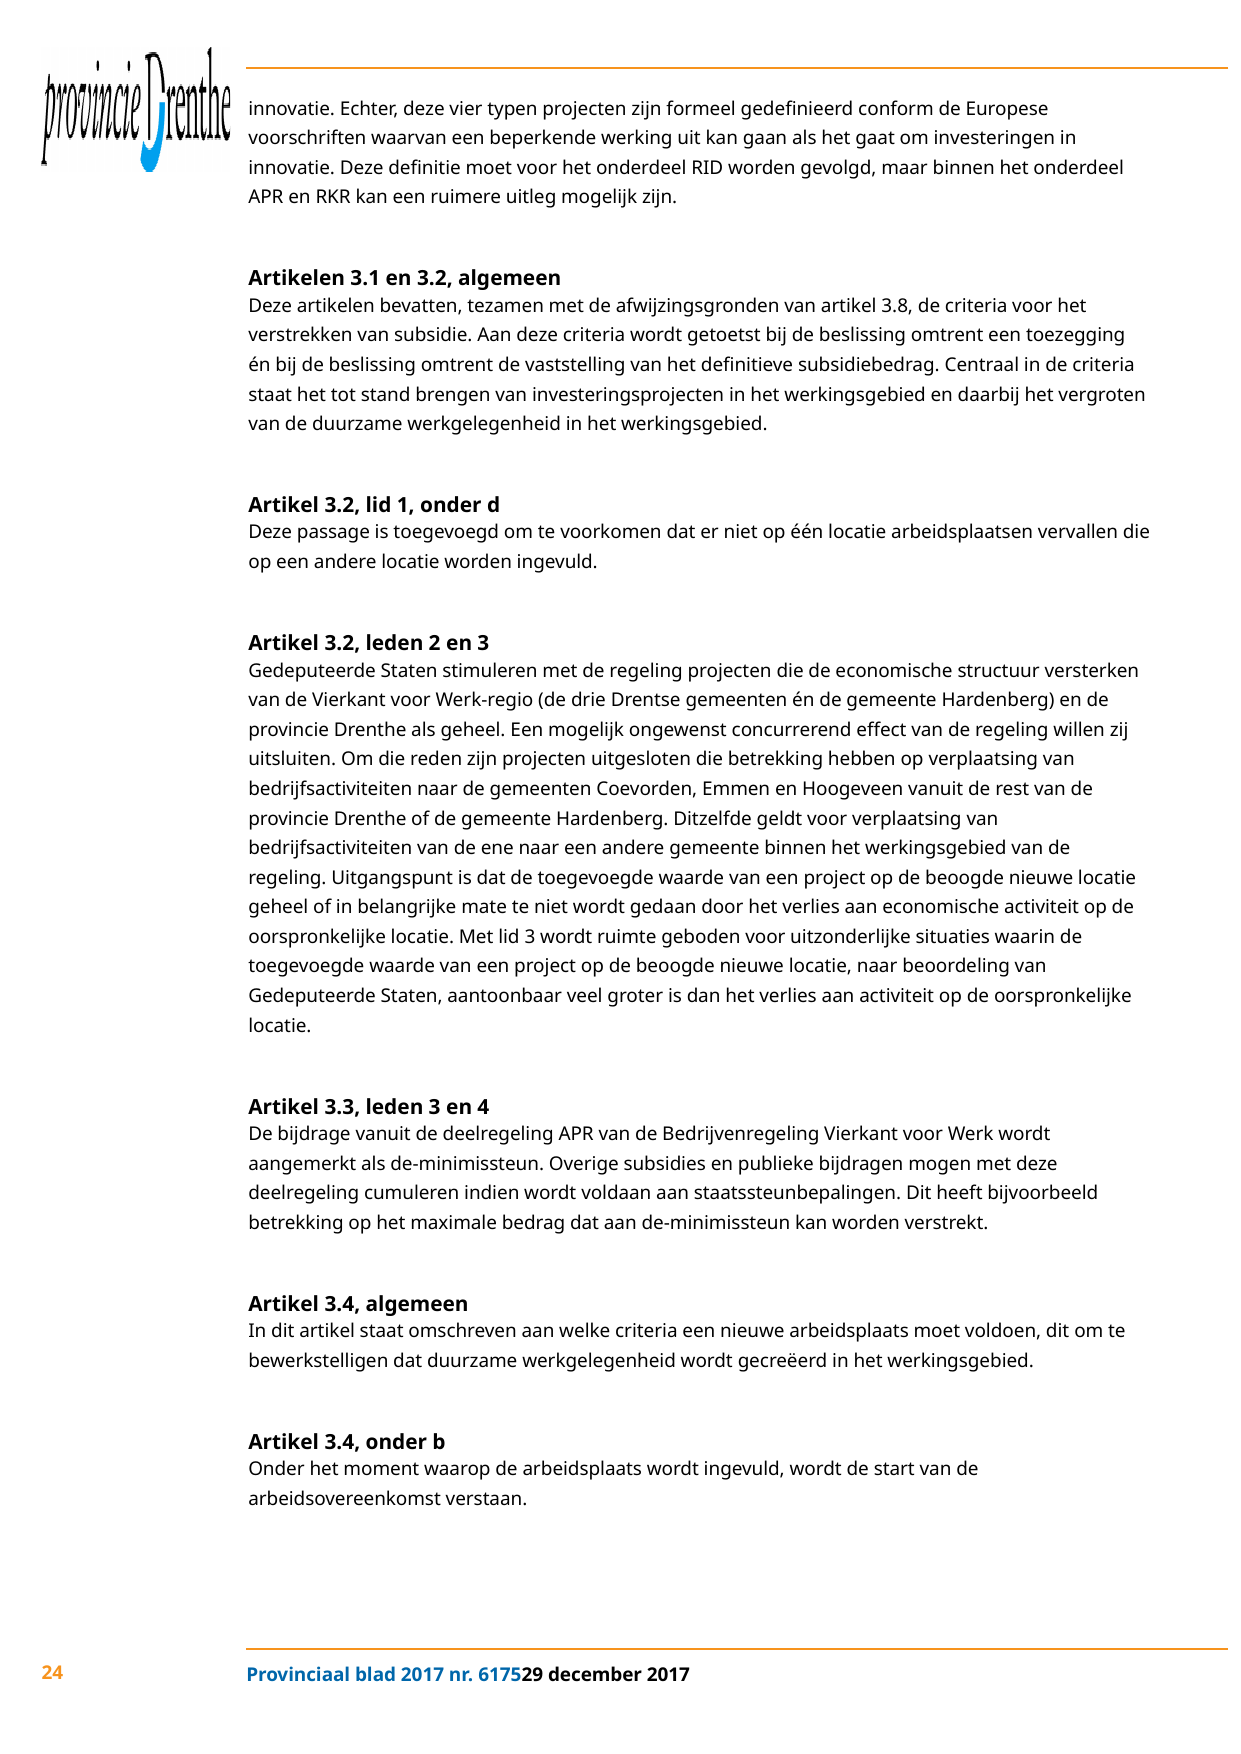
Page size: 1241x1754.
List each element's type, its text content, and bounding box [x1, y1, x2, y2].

text Gedeputeerde Staten stimuleren met de regeling projecten die de economische structuur versterken van de Vierkant voor Werk-regio (de drie Drentse gemeenten én de gemeente Hardenberg) en de provincie Drenthe als geheel. Een mogelijk ongewenst concurrerend effect van de regeling willen zij uitsluiten. Om die reden zijn projecten uitgesloten die betrekking hebben op verplaatsing van bedrijfsactiviteiten naar de gemeenten Coevorden, Emmen en Hoogeveen vanuit de rest van de provincie Drenthe of de gemeente Hardenberg. Ditzelfde geldt voor verplaatsing van bedrijfsactiviteiten van de ene naar een andere gemeente binnen het werkingsgebied van de regeling. Uitgangspunt is dat de toegevoegde waarde van een project op de beoogde nieuwe locatie geheel of in belangrijke mate te niet wordt gedaan door het verlies aan economische activiteit op de oorspronkelijke locatie. Met lid 3 wordt ruimte geboden voor uitzonderlijke situaties waarin de toegevoegde waarde van een project op de beoogde nieuwe locatie, naar beoordeling van Gedeputeerde Staten, aantoonbaar veel groter is dan het verlies aan activiteit op de oorspronkelijke locatie. [248, 657, 1152, 1037]
text Onder het moment waarop de arbeidsplaats wordt ingevuld, wordt de start van de arbeidsovereenkomst verstaan. [248, 1455, 1152, 1511]
text innovatie. Echter, deze vier typen projecten zijn formeel gedefinieerd conform de Europese voorschriften waarvan een beperkende werking uit kan gaan als het gaat om investeringen in innovatie. Deze definitie moet voor het onderdeel RID worden gevolgd, maar binnen het onderdeel APR en RKR kan een ruimere uitleg mogelijk zijn. [248, 95, 1152, 209]
text Artikelen 3.1 en 3.2, algemeen [248, 263, 1152, 292]
text Artikel 3.2, leden 2 en 3 [248, 628, 1152, 657]
text Artikel 3.2, lid 1, onder d [248, 490, 1152, 519]
text Artikel 3.4, onder b [248, 1427, 1152, 1455]
text Artikel 3.4, algemeen [248, 1289, 1152, 1317]
text De bijdrage vanuit de deelregeling APR van de Bedrijvenregeling Vierkant voor Werk wordt aangemerkt als de-minimissteun. Overige subsidies en publieke bijdragen mogen met deze deelregeling cumuleren indien wordt voldaan aan staatssteunbepalingen. Dit heeft bijvoorbeeld betrekking op het maximale bedrag dat aan de-minimissteun kan worden verstrekt. [248, 1120, 1152, 1235]
text Deze artikelen bevatten, tezamen met de afwijzingsgronden van artikel 3.8, de criteria voor het verstrekken van subsidie. Aan deze criteria wordt getoetst bij de beslissing omtrent een toezegging én bij de beslissing omtrent de vaststelling van het definitieve subsidiebedrag. Centraal in de criteria staat het tot stand brengen van investeringsprojecten in het werkingsgebied en daarbij het vergroten van de duurzame werkgelegenheid in het werkingsgebied. [248, 292, 1152, 436]
text Artikel 3.3, leden 3 en 4 [248, 1092, 1152, 1120]
picture [41, 47, 231, 172]
text In dit artikel staat omschreven aan welke criteria een nieuwe arbeidsplaats moet voldoen, dit om te bewerkstelligen dat duurzame werkgelegenheid wordt gecreëerd in het werkingsgebied. [248, 1317, 1152, 1373]
text Deze passage is toegevoegd om te voorkomen dat er niet op één locatie arbeidsplaatsen vervallen die op een andere locatie worden ingevuld. [248, 519, 1152, 574]
